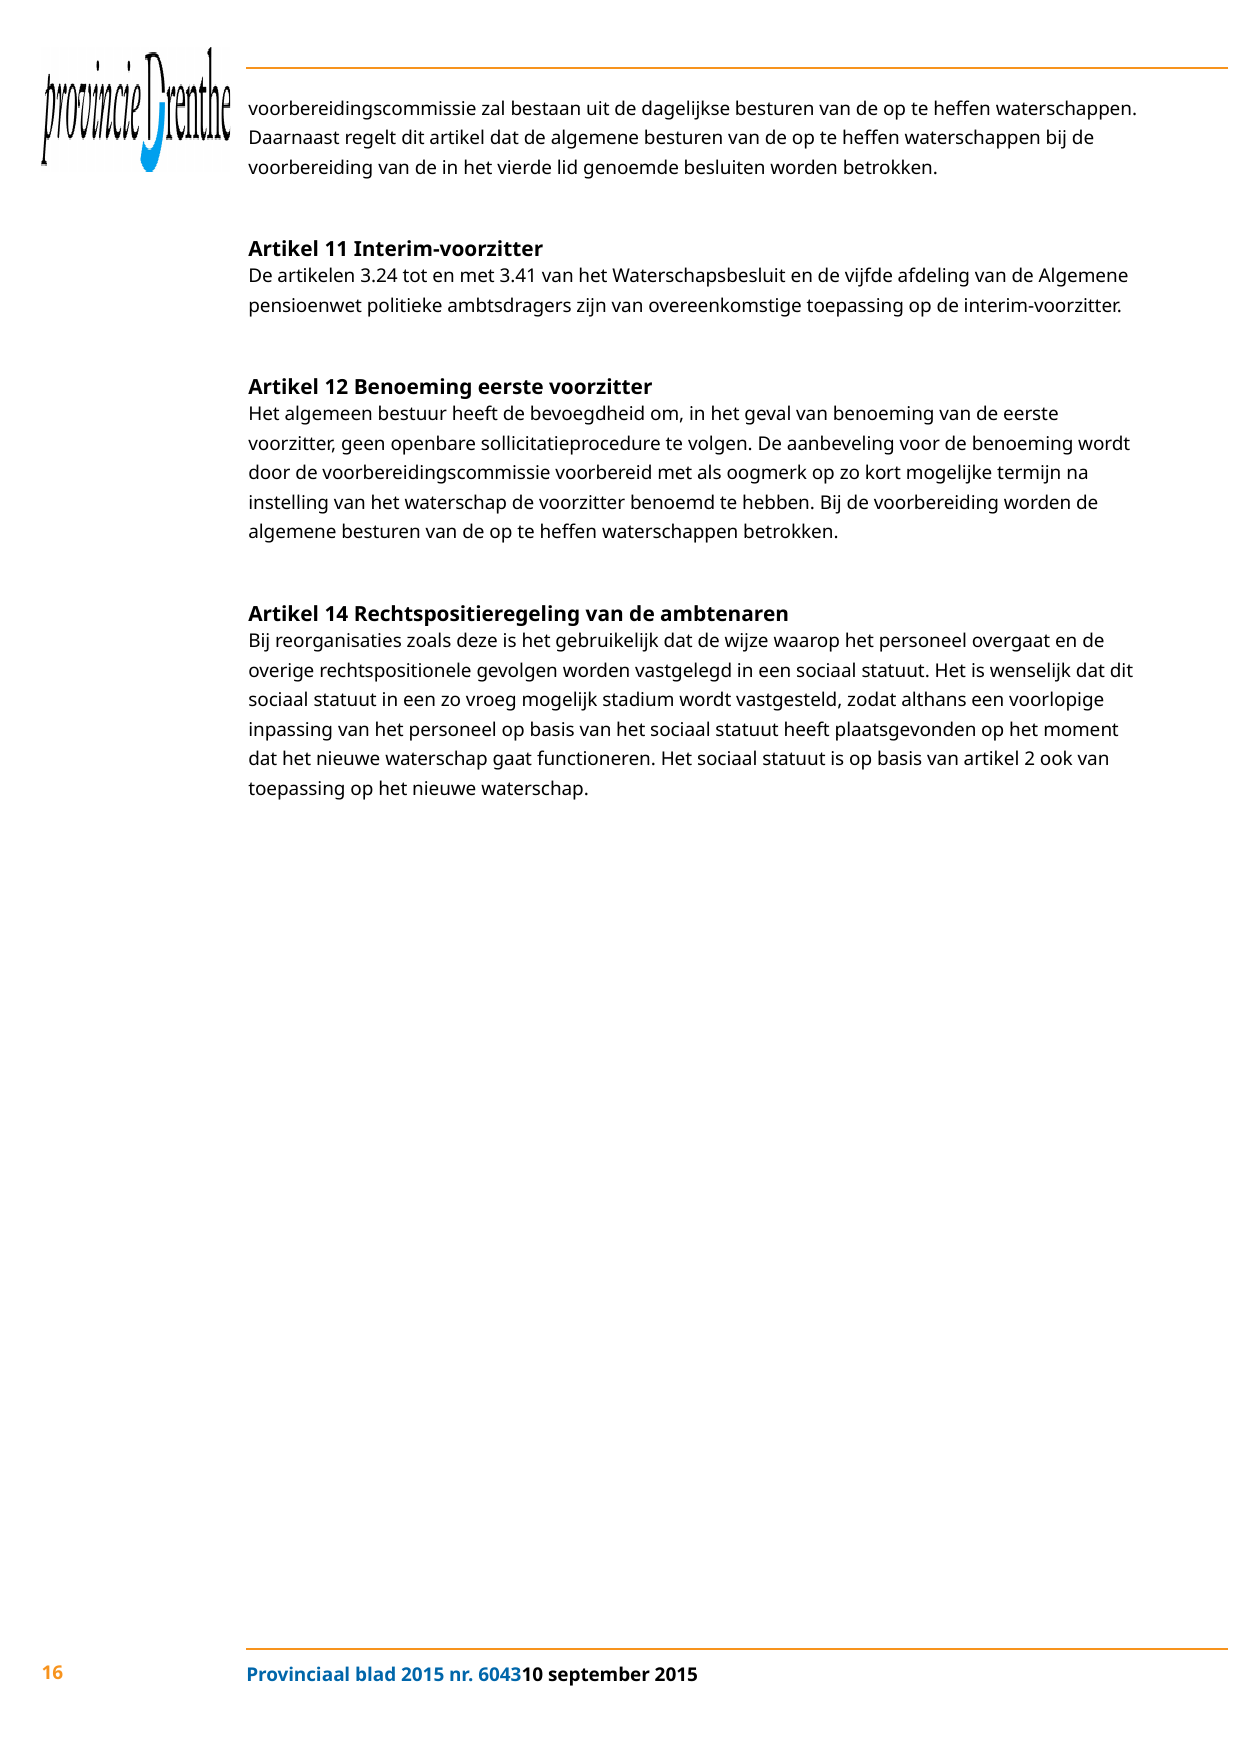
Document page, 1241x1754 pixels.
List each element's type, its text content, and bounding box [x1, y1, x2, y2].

text Artikel 14 Rechtspositieregeling van de ambtenaren [248, 599, 1152, 627]
text Bij reorganisaties zoals deze is het gebruikelijk dat de wijze waarop het personeel overgaat en de overige rechtspositionele gevolgen worden vastgelegd in een sociaal statuut. Het is wenselijk dat dit sociaal statuut in een zo vroeg mogelijk stadium wordt vastgesteld, zodat althans een voorlopige inpassing van het personeel op basis van het sociaal statuut heeft plaatsgevonden op het moment dat het nieuwe waterschap gaat functioneren. Het sociaal statuut is op basis van artikel 2 ook van toepassing op het nieuwe waterschap. [248, 627, 1152, 801]
picture [41, 47, 231, 172]
text voorbereidingscommissie zal bestaan uit de dagelijkse besturen van de op te heffen waterschappen. Daarnaast regelt dit artikel dat de algemene besturen van de op te heffen waterschappen bij de voorbereiding van de in het vierde lid genoemde besluiten worden betrokken. [248, 95, 1152, 180]
text Artikel 11 Interim-voorzitter [248, 234, 1152, 262]
text Het algemeen bestuur heeft de bevoegdheid om, in het geval van benoeming van de eerste voorzitter, geen openbare sollicitatieprocedure te volgen. De aanbeveling voor de benoeming wordt door de voorbereidingscommissie voorbereid met als oogmerk op zo kort mogelijke termijn na instelling van het waterschap de voorzitter benoemd te hebben. Bij de voorbereiding worden de algemene besturen van de op te heffen waterschappen betrokken. [248, 400, 1152, 544]
text Artikel 12 Benoeming eerste voorzitter [248, 372, 1152, 400]
text De artikelen 3.24 tot en met 3.41 van het Waterschapsbesluit en de vijfde afdeling van de Algemene pensioenwet politieke ambtsdragers zijn van overeenkomstige toepassing op de interim-voorzitter. [248, 262, 1152, 318]
